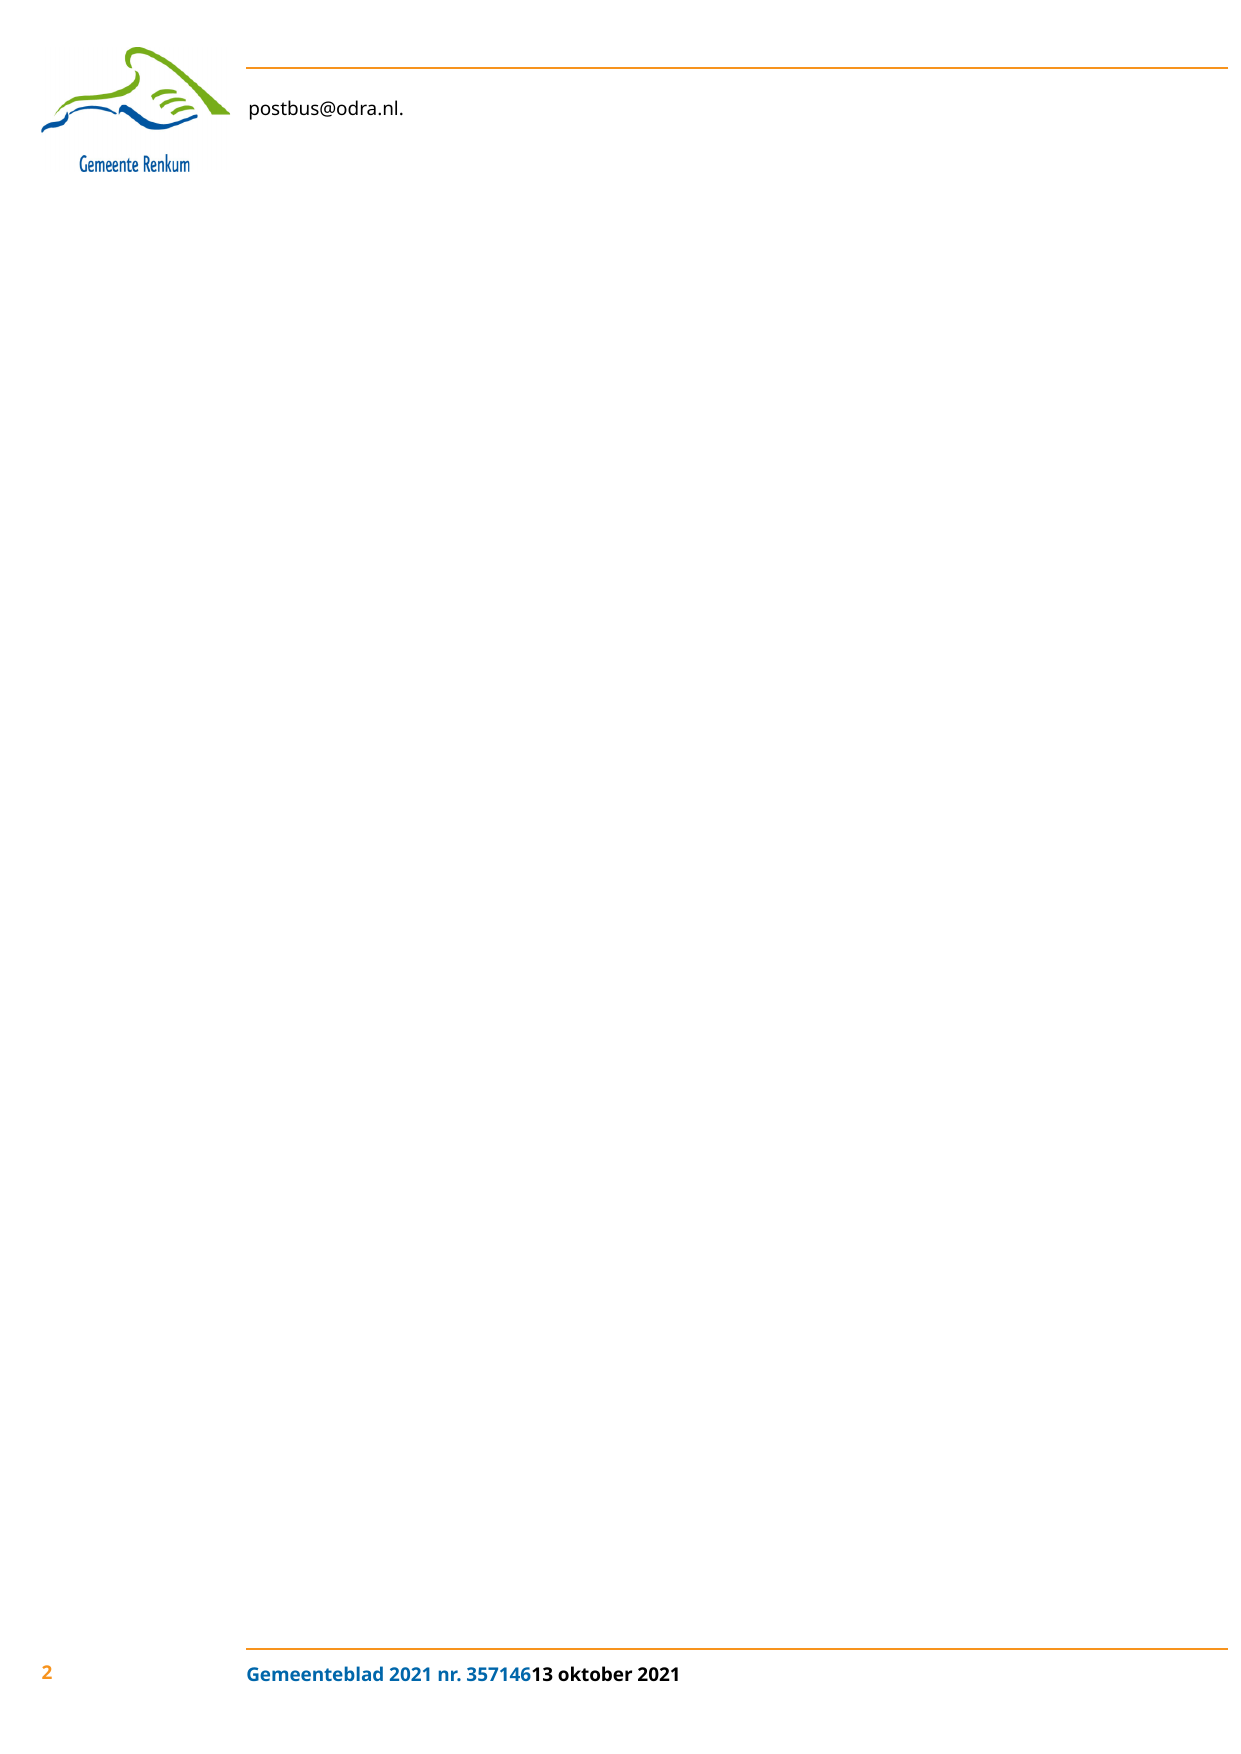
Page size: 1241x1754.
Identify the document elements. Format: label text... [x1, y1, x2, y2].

text postbus@odra.nl. [248, 95, 1152, 121]
picture [41, 47, 231, 172]
